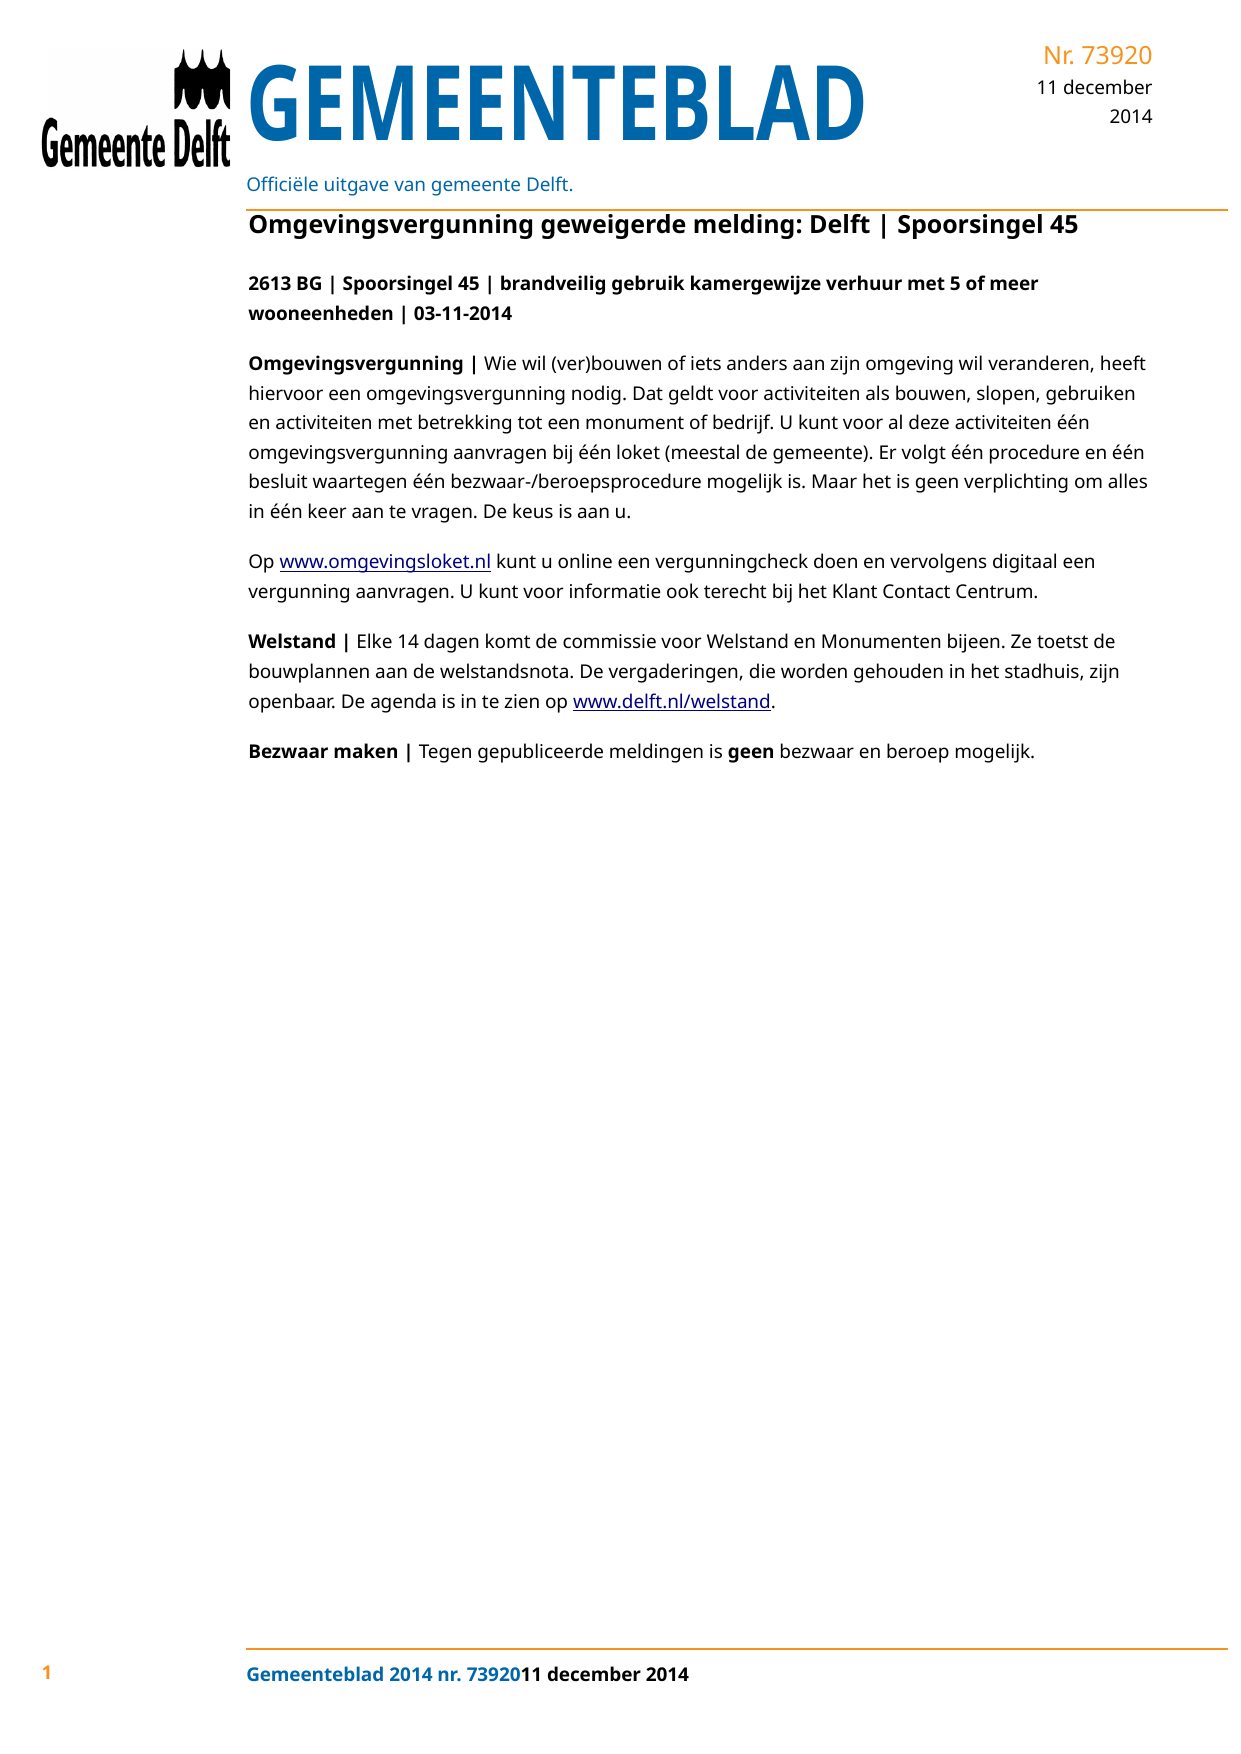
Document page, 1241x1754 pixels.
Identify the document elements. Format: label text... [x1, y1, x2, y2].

picture [41, 47, 231, 172]
text Omgevingsvergunning | Wie wil (ver)bouwen of iets anders aan zijn omgeving wil veranderen, heeft hiervoor een omgevingsvergunning nodig. Dat geldt voor activiteiten als bouwen, slopen, gebruiken en activiteiten met betrekking tot een monument of bedrijf. U kunt voor al deze activiteiten één omgevingsvergunning aanvragen bij één loket (meestal de gemeente). Er volgt één procedure en één besluit waartegen één bezwaar-/beroepsprocedure mogelijk is. Maar het is geen verplichting om alles in één keer aan te vragen. De keus is aan u. [248, 350, 1152, 524]
text Welstand | Elke 14 dagen komt de commissie voor Welstand en Monumenten bijeen. Ze toetst de bouwplannen aan de welstandsnota. De vergaderingen, die worden gehouden in het stadhuis, zijn openbaar. De agenda is in te zien op www.delft.nl/welstand. [248, 629, 1152, 713]
text Omgevingsvergunning geweigerde melding: Delft | Spoorsingel 45 [248, 211, 1152, 241]
text Op www.omgevingsloket.nl kunt u online een vergunningcheck doen en vervolgens digitaal een vergunning aanvragen. U kunt voor informatie ook terecht bij het Klant Contact Centrum. [248, 549, 1152, 604]
text Bezwaar maken | Tegen gepubliceerde meldingen is geen bezwaar en beroep mogelijk. [248, 738, 1152, 764]
text 2613 BG | Spoorsingel 45 | brandveilig gebruik kamergewijze verhuur met 5 of meer wooneenheden | 03-11-2014 [248, 270, 1152, 326]
